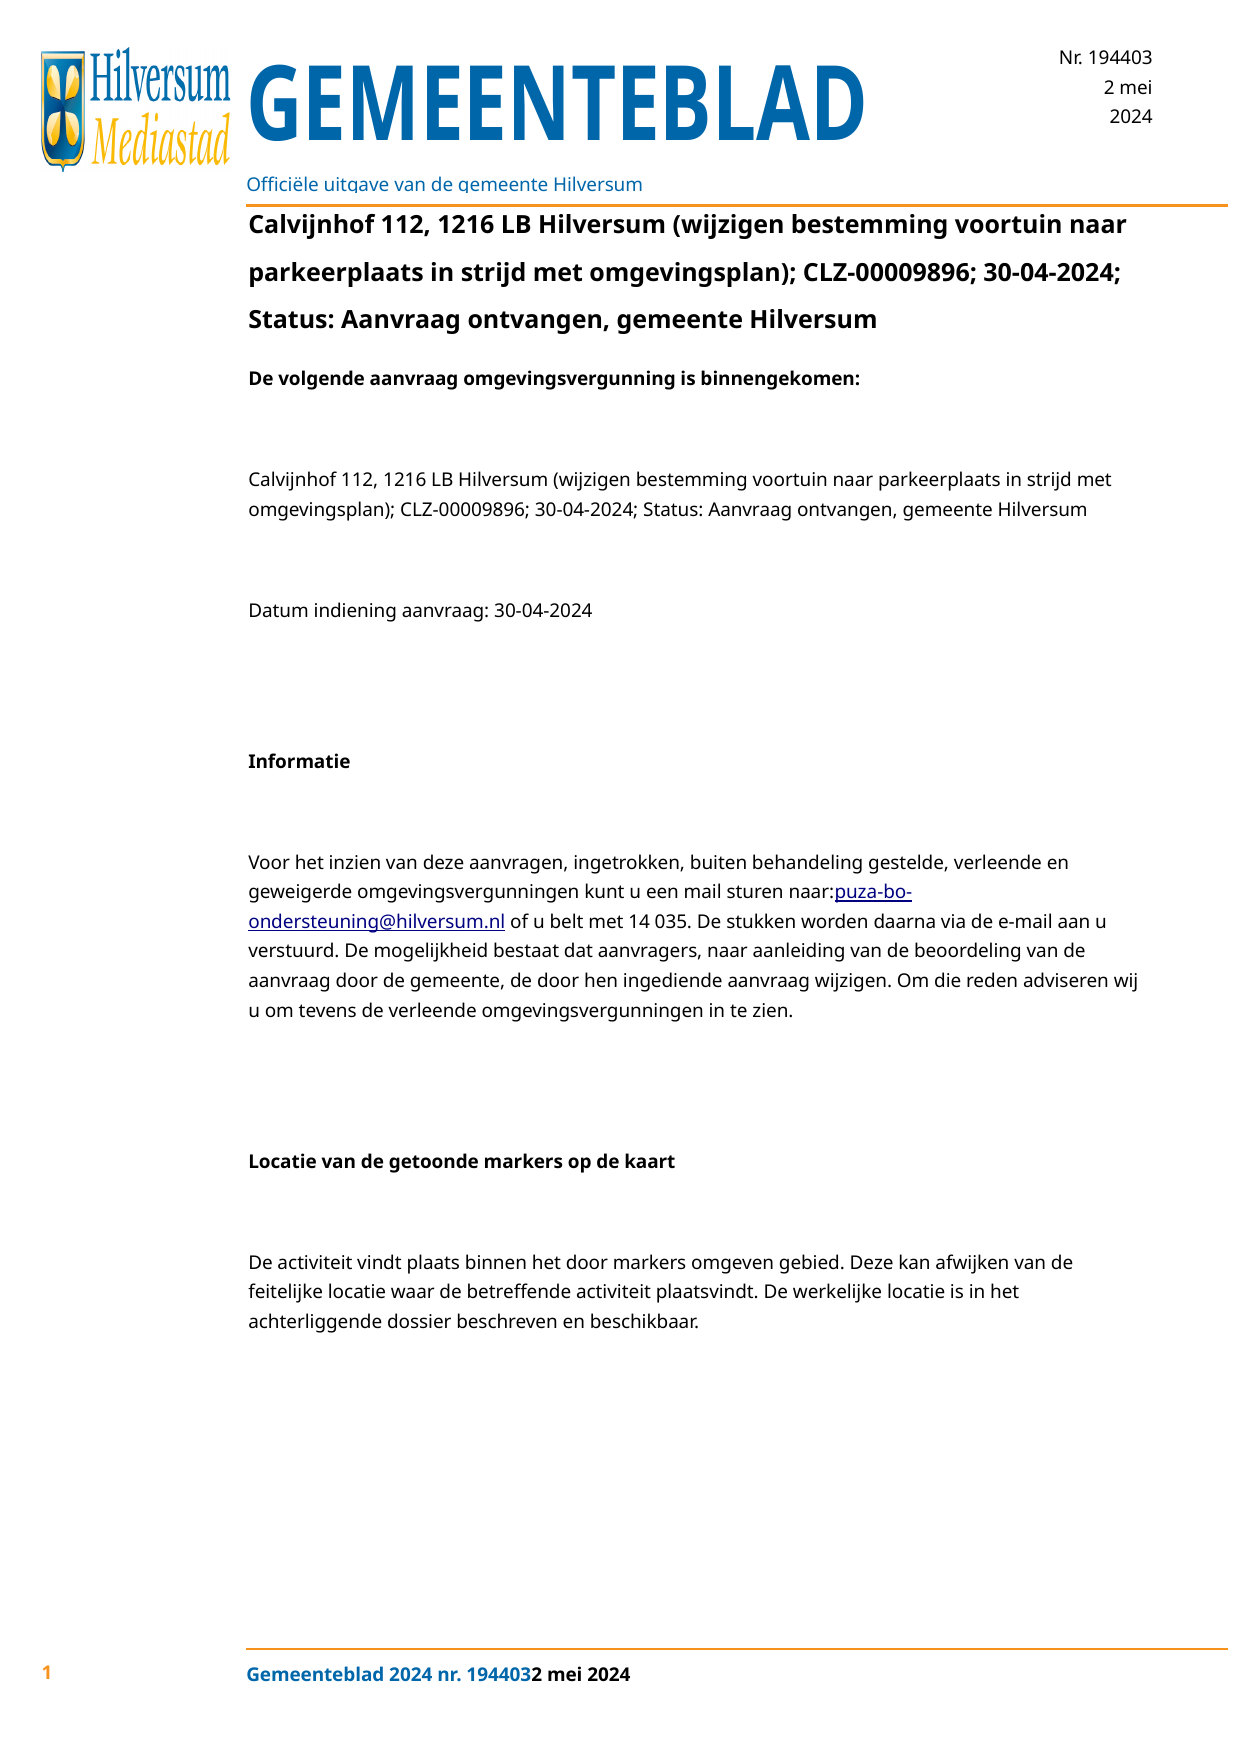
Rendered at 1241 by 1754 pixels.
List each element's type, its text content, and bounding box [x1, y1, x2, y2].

text De activiteit vindt plaats binnen het door markers omgeven gebied. Deze kan afwijken van de feitelijke locatie waar de betreffende activiteit plaatsvindt. De werkelijke locatie is in het achterliggende dossier beschreven en beschikbaar. [248, 1249, 1152, 1334]
text Calvijnhof 112, 1216 LB Hilversum (wijzigen bestemming voortuin naar parkeerplaats in strijd met omgevingsplan); CLZ-00009896; 30-04-2024; Status: Aanvraag ontvangen, gemeente Hilversum [248, 207, 1152, 336]
text Voor het inzien van deze aanvragen, ingetrokken, buiten behandeling gestelde, verleende en geweigerde omgevingsvergunningen kunt u een mail sturen naar:puza-bo-ondersteuning@hilversum.nl of u belt met 14 035. De stukken worden daarna via de e-mail aan u verstuurd. De mogelijkheid bestaat dat aanvragers, naar aanleiding van de beoordeling van de aanvraag door de gemeente, de door hen ingediende aanvraag wijzigen. Om die reden adviseren wij u om tevens de verleende omgevingsvergunningen in te zien. [248, 849, 1152, 1022]
text Informatie [248, 748, 1152, 774]
text De volgende aanvraag omgevingsvergunning is binnengekomen: [248, 366, 1152, 391]
text Locatie van de getoonde markers op de kaart [248, 1148, 1152, 1174]
text Datum indiening aanvraag: 30-04-2024 [248, 597, 1152, 622]
picture [41, 47, 231, 172]
text Calvijnhof 112, 1216 LB Hilversum (wijzigen bestemming voortuin naar parkeerplaats in strijd met omgevingsplan); CLZ-00009896; 30-04-2024; Status: Aanvraag ontvangen, gemeente Hilversum [248, 466, 1152, 522]
